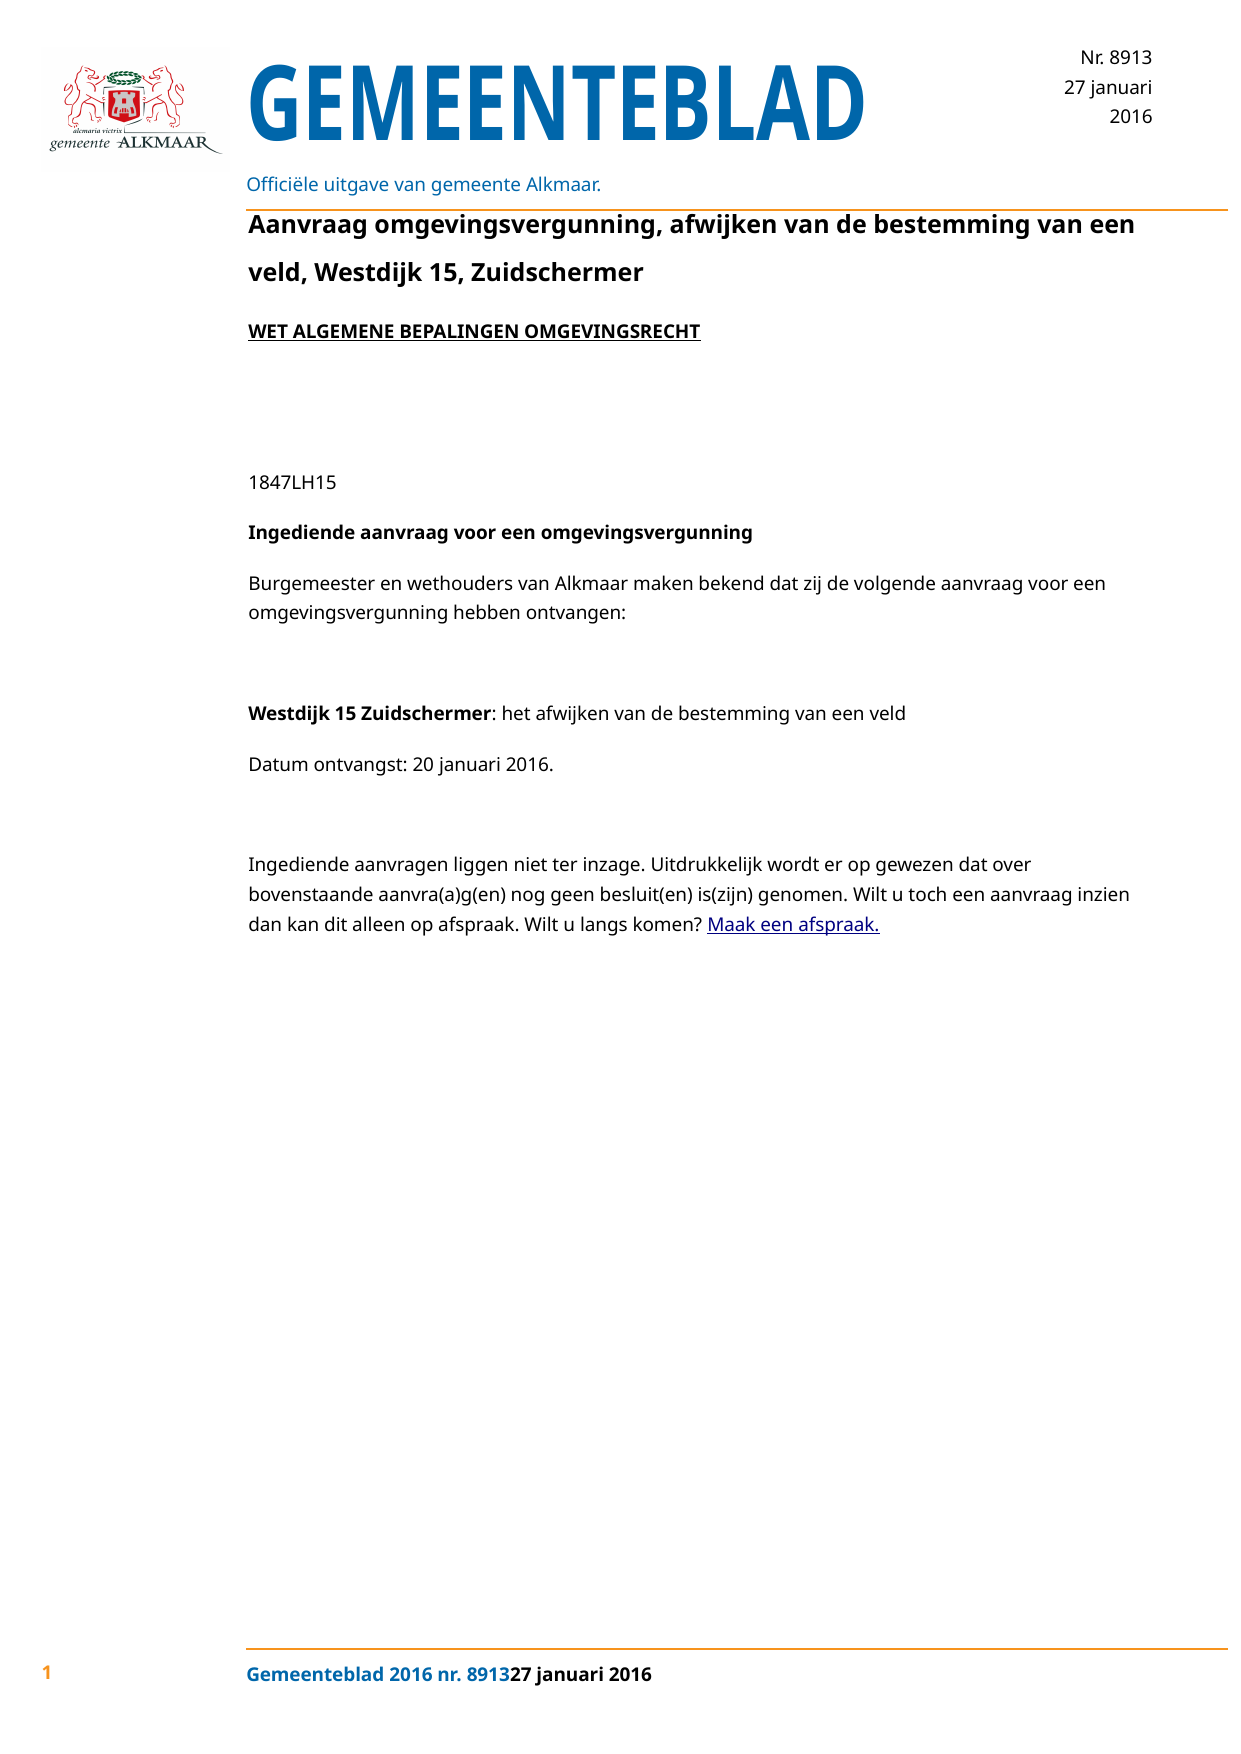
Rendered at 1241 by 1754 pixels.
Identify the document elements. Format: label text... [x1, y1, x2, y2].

text Burgemeester en wethouders van Alkmaar maken bekend dat zij de volgende aanvraag voor een omgevingsvergunning hebben ontvangen: [248, 570, 1152, 625]
text Aanvraag omgevingsvergunning, afwijken van de bestemming van een veld, Westdijk 15, Zuidschermer [248, 211, 1152, 288]
text WET ALGEMENE BEPALINGEN OMGEVINGSRECHT [248, 318, 1152, 344]
picture [41, 47, 231, 172]
text Ingediende aanvragen liggen niet ter inzage. Uitdrukkelijk wordt er op gewezen dat over bovenstaande aanvra(a)g(en) nog geen besluit(en) is(zijn) genomen. Wilt u toch een aanvraag inzien dan kan dit alleen op afspraak. Wilt u langs komen? Maak een afspraak. [248, 852, 1152, 937]
text Datum ontvangst: 20 januari 2016. [248, 751, 1152, 777]
text Westdijk 15 Zuidschermer: het afwijken van de bestemming van een veld [248, 700, 1152, 726]
text 1847LH15 [248, 469, 1152, 495]
text Ingediende aanvraag voor een omgevingsvergunning [248, 519, 1152, 545]
